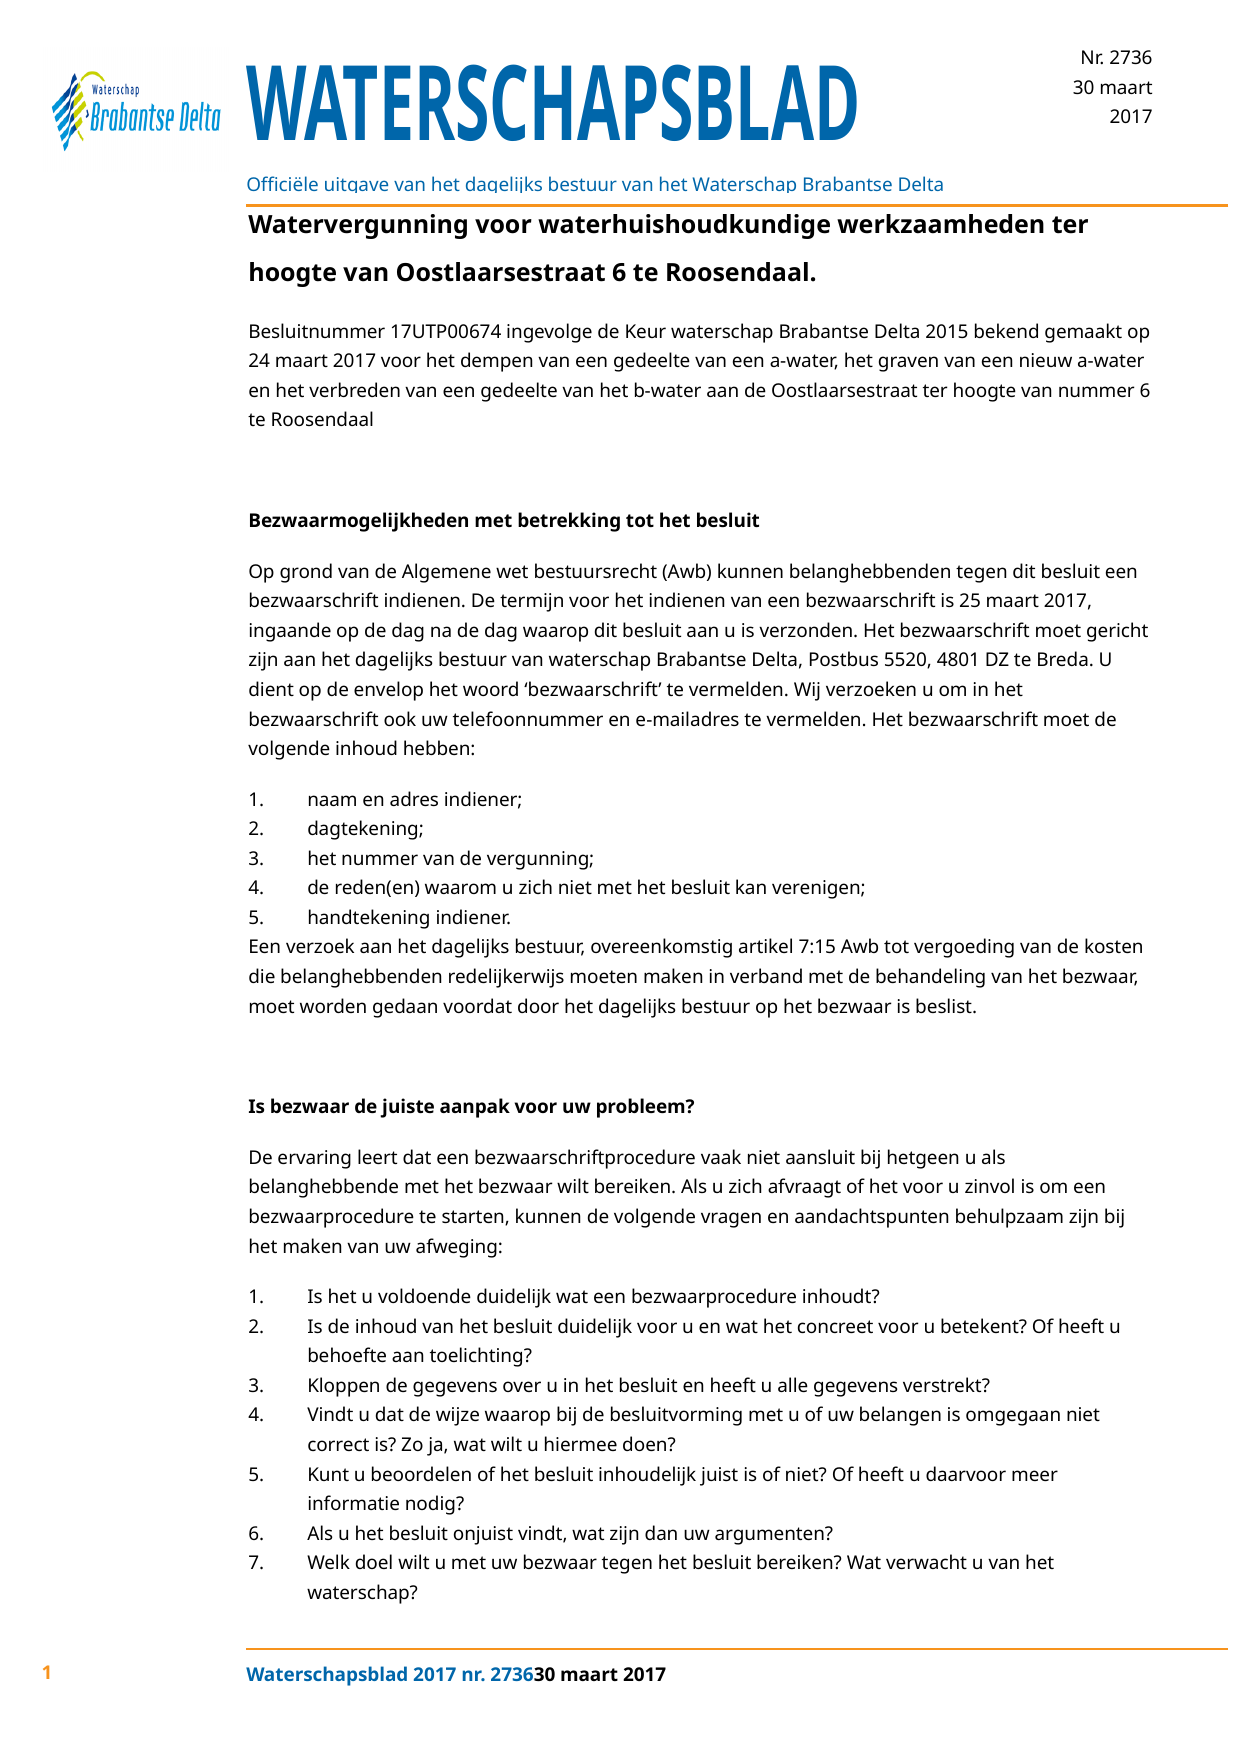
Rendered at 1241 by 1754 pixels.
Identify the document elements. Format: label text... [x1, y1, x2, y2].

list Als u het besluit onjuist vindt, wat zijn dan uw argumenten? [248, 1520, 1152, 1546]
list Kunt u beoordelen of het besluit inhoudelijk juist is of niet? Of heeft u daarvoor meer informatie nodig? [248, 1461, 1152, 1516]
text Is bezwaar de juiste aanpak voor uw probleem? [248, 1094, 1152, 1119]
list handtekening indiener. [248, 904, 1152, 930]
picture [41, 47, 231, 172]
list Kloppen de gegevens over u in het besluit en heeft u alle gegevens verstrekt? [248, 1372, 1152, 1398]
text Op grond van de Algemene wet bestuursrecht (Awb) kunnen belanghebbenden tegen dit besluit een bezwaarschrift indienen. De termijn voor het indienen van een bezwaarschrift is 25 maart 2017, ingaande op de dag na de dag waarop dit besluit aan u is verzonden. Het bezwaarschrift moet gericht zijn aan het dagelijks bestuur van waterschap Brabantse Delta, Postbus 5520, 4801 DZ te Breda. U dient op de envelop het woord ‘bezwaarschrift’ te vermelden. Wij verzoeken u om in het bezwaarschrift ook uw telefoonnummer en e‑mailadres te vermelden. Het bezwaarschrift moet de volgende inhoud hebben: [248, 558, 1152, 761]
list het nummer van de vergunning; [248, 845, 1152, 871]
text Besluitnummer 17UTP00674 ingevolge de Keur waterschap Brabantse Delta 2015 bekend gemaakt op 24 maart 2017 voor het dempen van een gedeelte van een a-water, het graven van een nieuw a-water en het verbreden van een gedeelte van het b-water aan de Oostlaarsestraat ter hoogte van nummer 6 te Roosendaal [248, 318, 1152, 432]
list de reden(en) waarom u zich niet met het besluit kan verenigen; [248, 874, 1152, 900]
text De ervaring leert dat een bezwaarschriftprocedure vaak niet aansluit bij hetgeen u als belanghebbende met het bezwaar wilt bereiken. Als u zich afvraagt of het voor u zinvol is om een bezwaarprocedure te starten, kunnen de volgende vragen en aandachtspunten behulpzaam zijn bij het maken van uw afweging: [248, 1144, 1152, 1259]
list Is het u voldoende duidelijk wat een bezwaarprocedure inhoudt? [248, 1283, 1152, 1309]
list Vindt u dat de wijze waarop bij de besluitvorming met u of uw belangen is omgegaan niet correct is? Zo ja, wat wilt u hiermee doen? [248, 1402, 1152, 1457]
text Een verzoek aan het dagelijks bestuur, overeenkomstig artikel 7:15 Awb tot vergoeding van de kosten die belanghebbenden redelijkerwijs moeten maken in verband met de behandeling van het bezwaar, moet worden gedaan voordat door het dagelijks bestuur op het bezwaar is beslist. [248, 934, 1152, 1019]
list dagtekening; [248, 815, 1152, 841]
text Bezwaarmogelijkheden met betrekking tot het besluit [248, 507, 1152, 533]
list naam en adres indiener; [248, 786, 1152, 812]
list Is de inhoud van het besluit duidelijk voor u en wat het concreet voor u betekent? Of heeft u behoefte aan toelichting? [248, 1313, 1152, 1368]
list Welk doel wilt u met uw bezwaar tegen het besluit bereiken? Wat verwacht u van het waterschap? [248, 1549, 1152, 1605]
text Watervergunning voor waterhuishoudkundige werkzaamheden ter hoogte van Oostlaarsestraat 6 te Roosendaal. [248, 207, 1152, 288]
